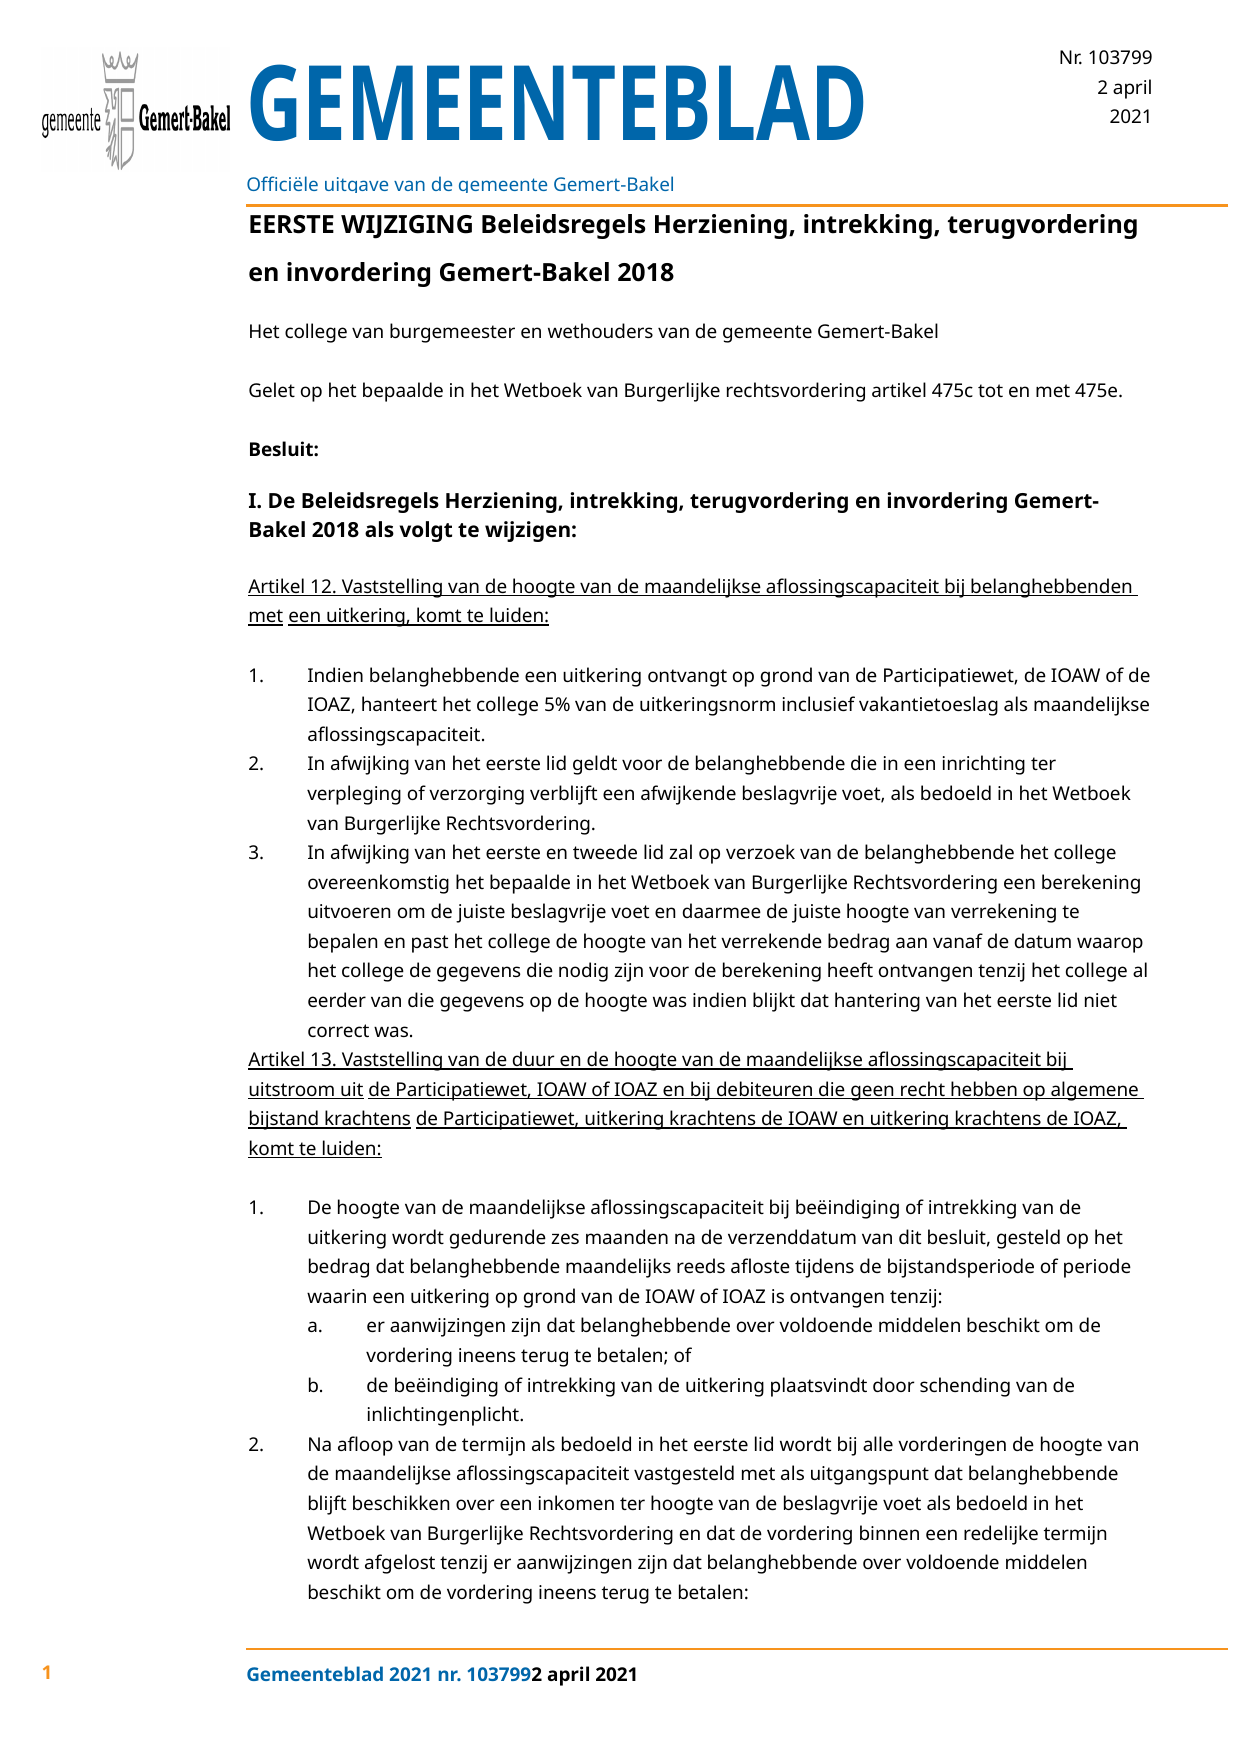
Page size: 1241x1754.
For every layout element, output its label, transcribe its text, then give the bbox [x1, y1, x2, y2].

text Artikel 12. Vaststelling van de hoogte van de maandelijkse aflossingscapaciteit bij belanghebbenden met een uitkering, komt te luiden: [248, 573, 1152, 628]
list er aanwijzingen zijn dat belanghebbende over voldoende middelen beschikt om de vordering ineens terug te betalen; of [307, 1313, 1152, 1368]
list de beëindiging of intrekking van de uitkering plaatsvindt door schending van de inlichtingenplicht. [307, 1372, 1152, 1427]
text Het college van burgemeester en wethouders van de gemeente Gemert-Bakel [248, 318, 1152, 344]
text Artikel 13. Vaststelling van de duur en de hoogte van de maandelijkse aflossingscapaciteit bij uitstroom uit de Participatiewet, IOAW of IOAZ en bij debiteuren die geen recht hebben op algemene bijstand krachtens de Participatiewet, uitkering krachtens de IOAW en uitkering krachtens de IOAZ, komt te luiden: [248, 1046, 1152, 1161]
list In afwijking van het eerste en tweede lid zal op verzoek van de belanghebbende het college overeenkomstig het bepaalde in het Wetboek van Burgerlijke Rechtsvordering een berekening uitvoeren om de juiste beslagvrije voet en daarmee de juiste hoogte van verrekening te bepalen en past het college de hoogte van het verrekende bedrag aan vanaf de datum waarop het college de gegevens die nodig zijn voor de berekening heeft ontvangen tenzij het college al eerder van die gegevens op de hoogte was indien blijkt dat hantering van het eerste lid niet correct was. [248, 839, 1152, 1043]
text Gelet op het bepaalde in het Wetboek van Burgerlijke rechtsvordering artikel 475c tot en met 475e. [248, 377, 1152, 403]
list Indien belanghebbende een uitkering ontvangt op grond van de Participatiewet, de IOAW of de IOAZ, hanteert het college 5% van de uitkeringsnorm inclusief vakantietoeslag als maandelijkse aflossingscapaciteit. [248, 662, 1152, 747]
list De hoogte van de maandelijkse aflossingscapaciteit bij beëindiging of intrekking van de uitkering wordt gedurende zes maanden na de verzenddatum van dit besluit, gesteld op het bedrag dat belanghebbende maandelijks reeds afloste tijdens de bijstandsperiode of periode waarin een uitkering op grond van de IOAW of IOAZ is ontvangen tenzij: [248, 1194, 1152, 1309]
picture [41, 47, 231, 172]
text EERSTE WIJZIGING Beleidsregels Herziening, intrekking, terugvordering en invordering Gemert-Bakel 2018 [248, 207, 1152, 288]
list Na afloop van de termijn als bedoeld in het eerste lid wordt bij alle vorderingen de hoogte van de maandelijkse aflossingscapaciteit vastgesteld met als uitgangspunt dat belanghebbende blijft beschikken over een inkomen ter hoogte van de beslagvrije voet als bedoeld in het Wetboek van Burgerlijke Rechtsvordering en dat de vordering binnen een redelijke termijn wordt afgelost tenzij er aanwijzingen zijn dat belanghebbende over voldoende middelen beschikt om de vordering ineens terug te betalen: [248, 1431, 1152, 1605]
text I. De Beleidsregels Herziening, intrekking, terugvordering en invordering Gemert-Bakel 2018 als volgt te wijzigen: [248, 487, 1152, 543]
list In afwijking van het eerste lid geldt voor de belanghebbende die in een inrichting ter verpleging of verzorging verblijft een afwijkende beslagvrije voet, als bedoeld in het Wetboek van Burgerlijke Rechtsvordering. [248, 751, 1152, 836]
text Besluit: [248, 436, 1152, 462]
